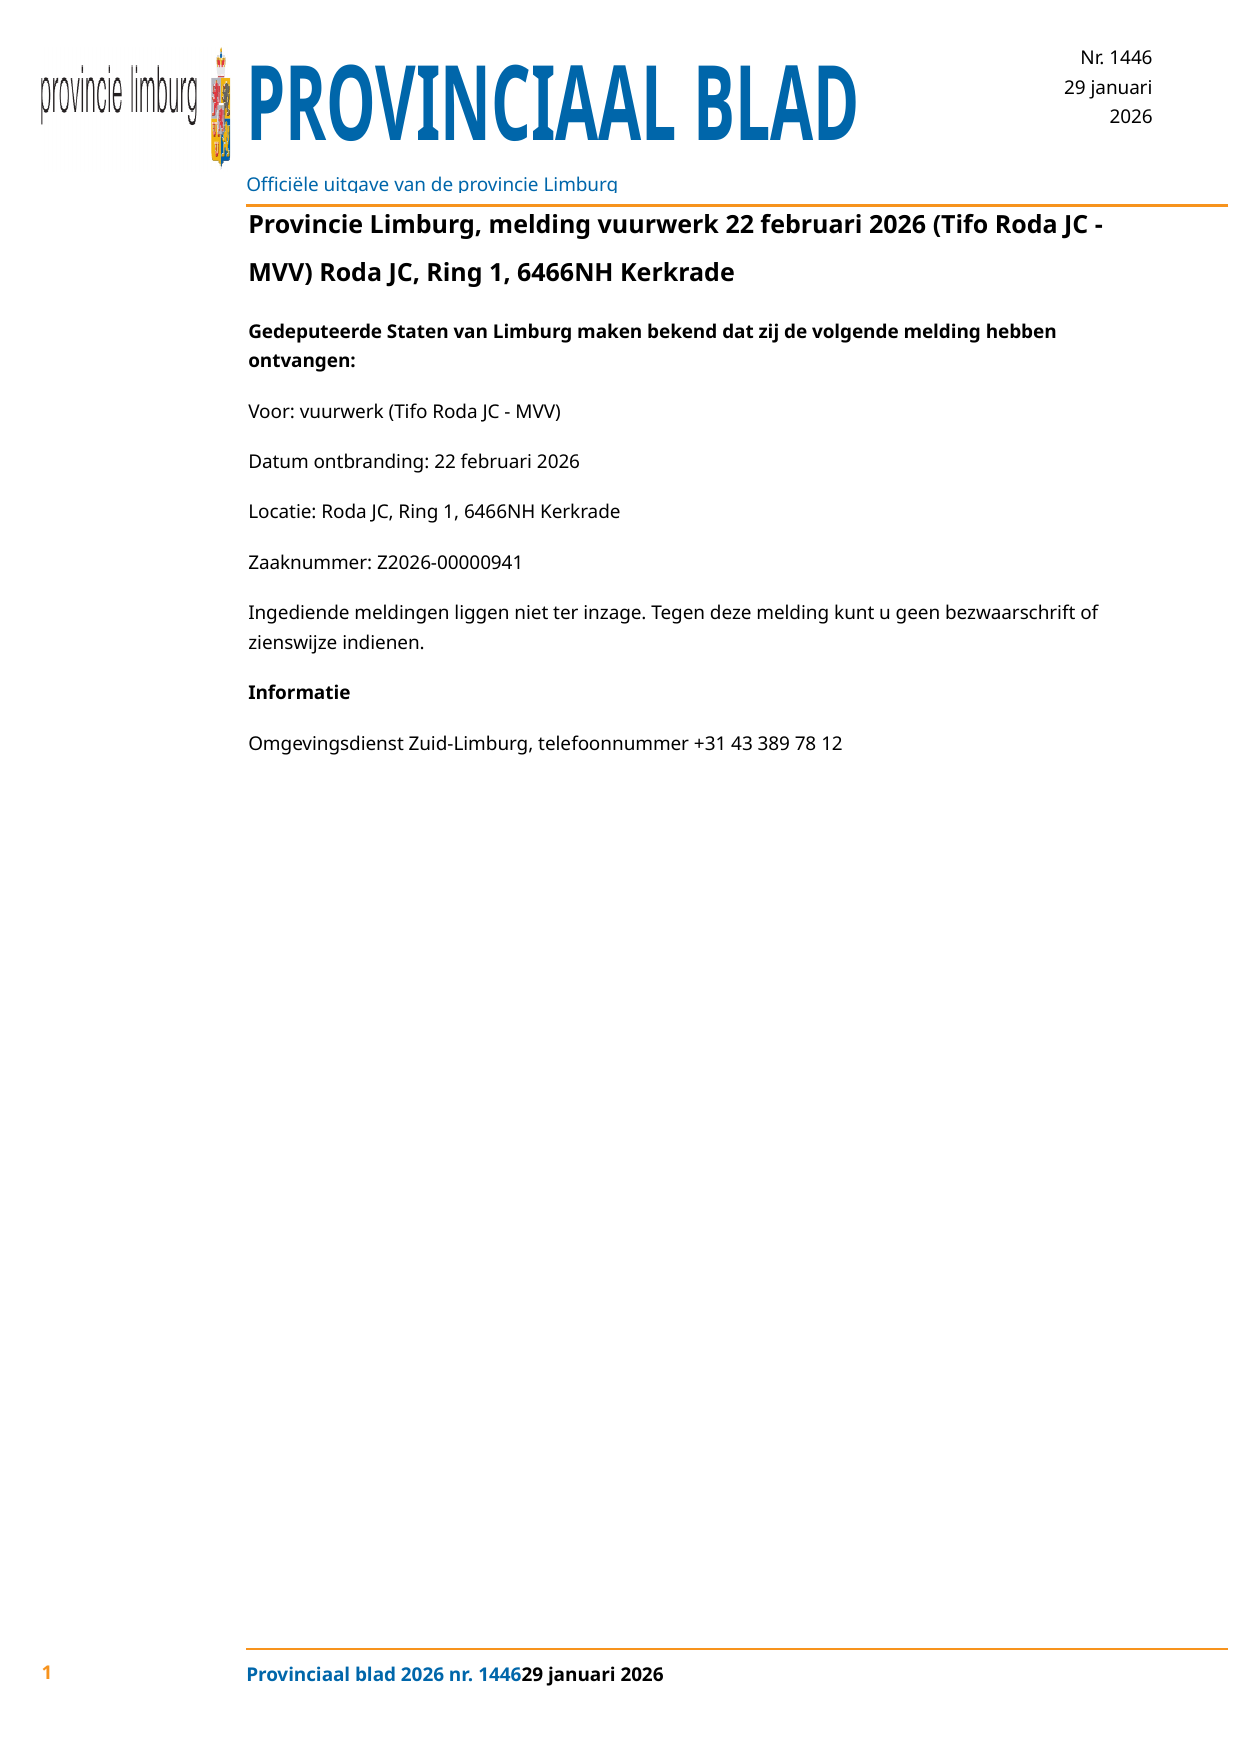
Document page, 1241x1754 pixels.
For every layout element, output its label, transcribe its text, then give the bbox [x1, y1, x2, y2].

picture [41, 47, 231, 172]
text Ingediende meldingen liggen niet ter inzage. Tegen deze melding kunt u geen bezwaarschrift of zienswijze indienen. [248, 599, 1152, 655]
text Provincie Limburg, melding vuurwerk 22 februari 2026 (Tifo Roda JC - MVV) Roda JC, Ring 1, 6466NH Kerkrade [248, 207, 1152, 288]
text Datum ontbranding: 22 februari 2026 [248, 448, 1152, 474]
text Voor: vuurwerk (Tifo Roda JC - MVV) [248, 398, 1152, 424]
text Omgevingsdienst Zuid-Limburg, telefoonnummer +31 43 389 78 12 [248, 730, 1152, 756]
text Gedeputeerde Staten van Limburg maken bekend dat zij de volgende melding hebben ontvangen: [248, 318, 1152, 373]
text Zaaknummer: Z2026-00000941 [248, 549, 1152, 575]
text Informatie [248, 679, 1152, 705]
text Locatie: Roda JC, Ring 1, 6466NH Kerkrade [248, 499, 1152, 524]
